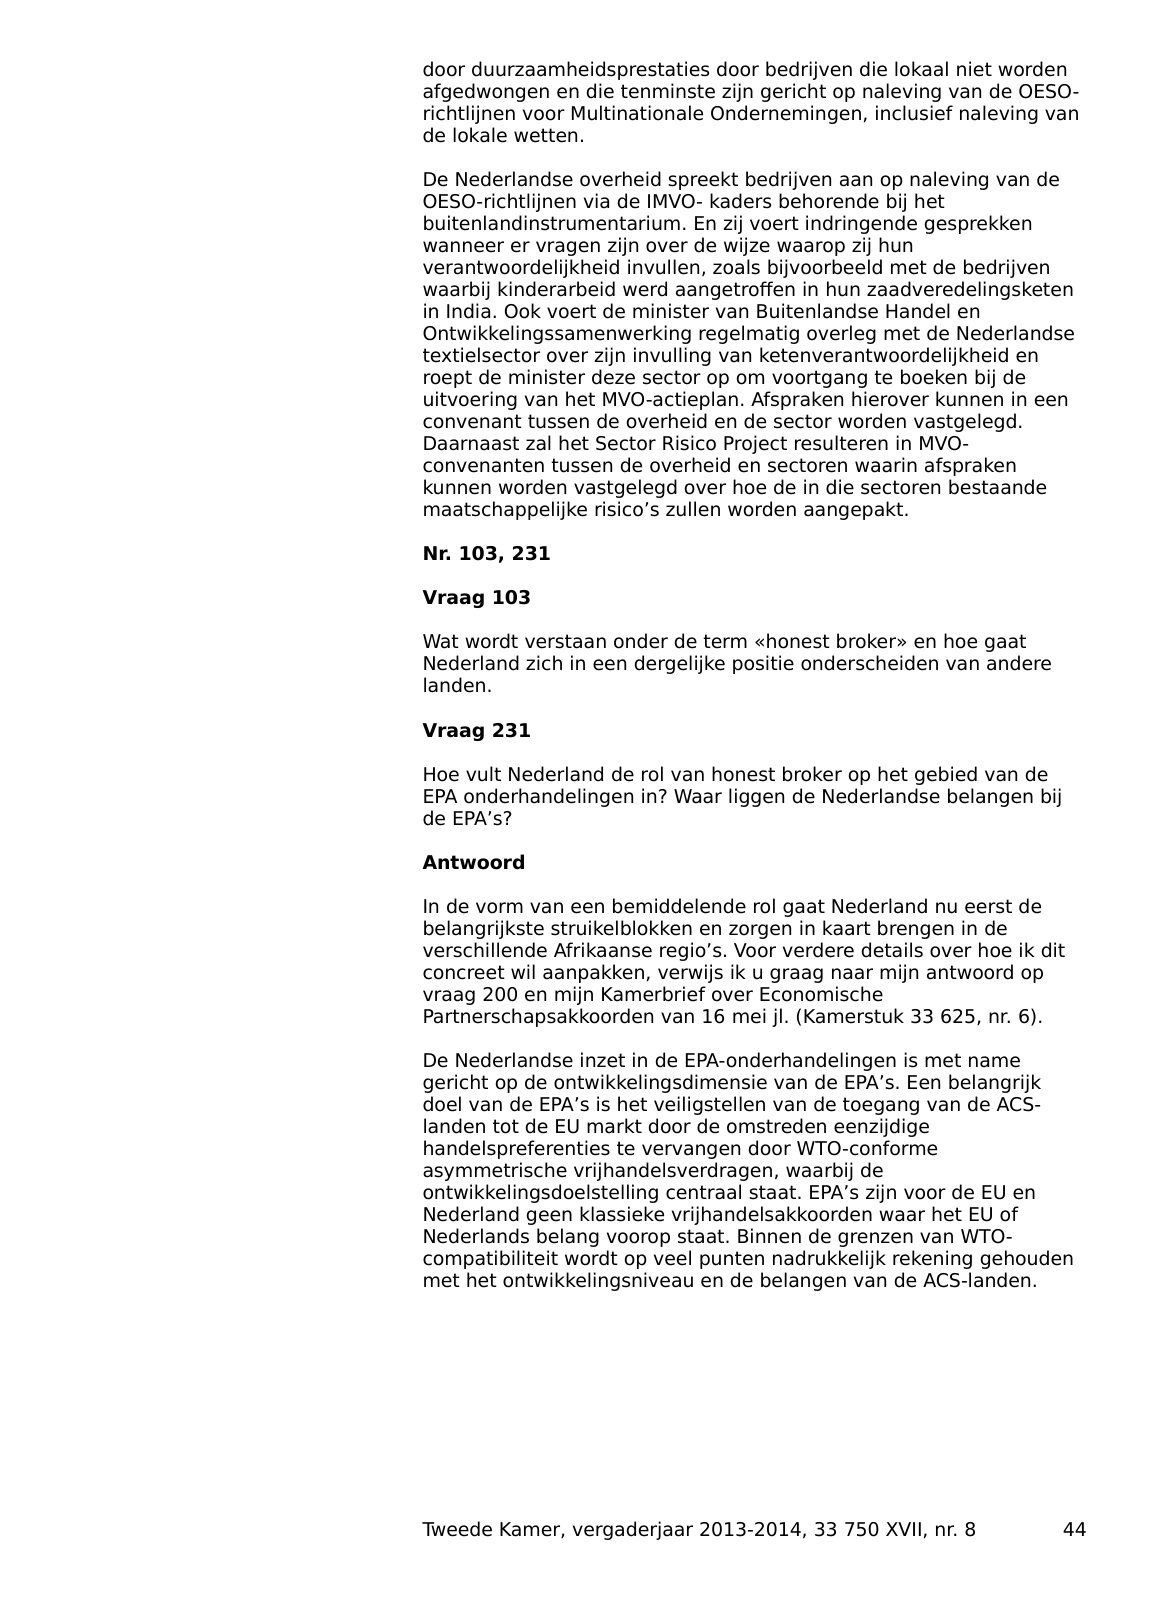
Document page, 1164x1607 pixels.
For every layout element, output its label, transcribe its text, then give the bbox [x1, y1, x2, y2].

text Hoe vult Nederland de rol van honest broker op het gebied van de EPA onderhandelingen in? Waar liggen de Nederlandse belangen bij de EPA’s? [422, 764, 1087, 829]
text De Nederlandse overheid spreekt bedrijven aan op naleving van de OESO-richtlijnen via de IMVO- kaders behorende bij het buitenlandinstrumentarium. En zij voert indringende gesprekken wanneer er vragen zijn over de wijze waarop zij hun verantwoordelijkheid invullen, zoals bijvoorbeeld met de bedrijven waarbij kinderarbeid werd aangetroffen in hun zaadveredelingsketen in India. Ook voert de minister van Buitenlandse Handel en Ontwikkelingssamenwerking regelmatig overleg met de Nederlandse textielsector over zijn invulling van ketenverantwoordelijkheid en roept de minister deze sector op om voortgang te boeken bij de uitvoering van het MVO-actieplan. Afspraken hierover kunnen in een convenant tussen de overheid en de sector worden vastgelegd. Daarnaast zal het Sector Risico Project resulteren in MVO-convenanten tussen de overheid en sectoren waarin afspraken kunnen worden vastgelegd over hoe de in die sectoren bestaande maatschappelijke risico’s zullen worden aangepakt. [422, 169, 1087, 521]
text door duurzaamheidsprestaties door bedrijven die lokaal niet worden afgedwongen en die tenminste zijn gericht op naleving van de OESO-richtlijnen voor Multinationale Ondernemingen, inclusief naleving van de lokale wetten. [422, 59, 1087, 147]
subtitle Vraag 103 [422, 587, 1087, 609]
subtitle Antwoord [422, 852, 1087, 874]
text In de vorm van een bemiddelende rol gaat Nederland nu eerst de belangrijkste struikelblokken en zorgen in kaart brengen in de verschillende Afrikaanse regio’s. Voor verdere details over hoe ik dit concreet wil aanpakken, verwijs ik u graag naar mijn antwoord op vraag 200 en mijn Kamerbrief over Economische Partnerschapsakkoorden van 16 mei jl. (Kamerstuk 33 625, nr. 6). [422, 896, 1087, 1028]
text De Nederlandse inzet in de EPA-onderhandelingen is met name gericht op de ontwikkelingsdimensie van de EPA’s. Een belangrijk doel van de EPA’s is het veiligstellen van de toegang van de ACS-landen tot de EU markt door de omstreden eenzijdige handelspreferenties te vervangen door WTO-conforme asymmetrische vrijhandelsverdragen, waarbij de ontwikkelingsdoelstelling centraal staat. EPA’s zijn voor de EU en Nederland geen klassieke vrijhandelsakkoorden waar het EU of Nederlands belang voorop staat. Binnen de grenzen van WTO-compatibiliteit wordt op veel punten nadrukkelijk rekening gehouden met het ontwikkelingsniveau en de belangen van de ACS-landen. [422, 1050, 1087, 1292]
text Wat wordt verstaan onder de term «honest broker» en hoe gaat Nederland zich in een dergelijke positie onderscheiden van andere landen. [422, 631, 1087, 697]
subtitle Nr. 103, 231 [422, 543, 1087, 565]
subtitle Vraag 231 [422, 719, 1087, 741]
